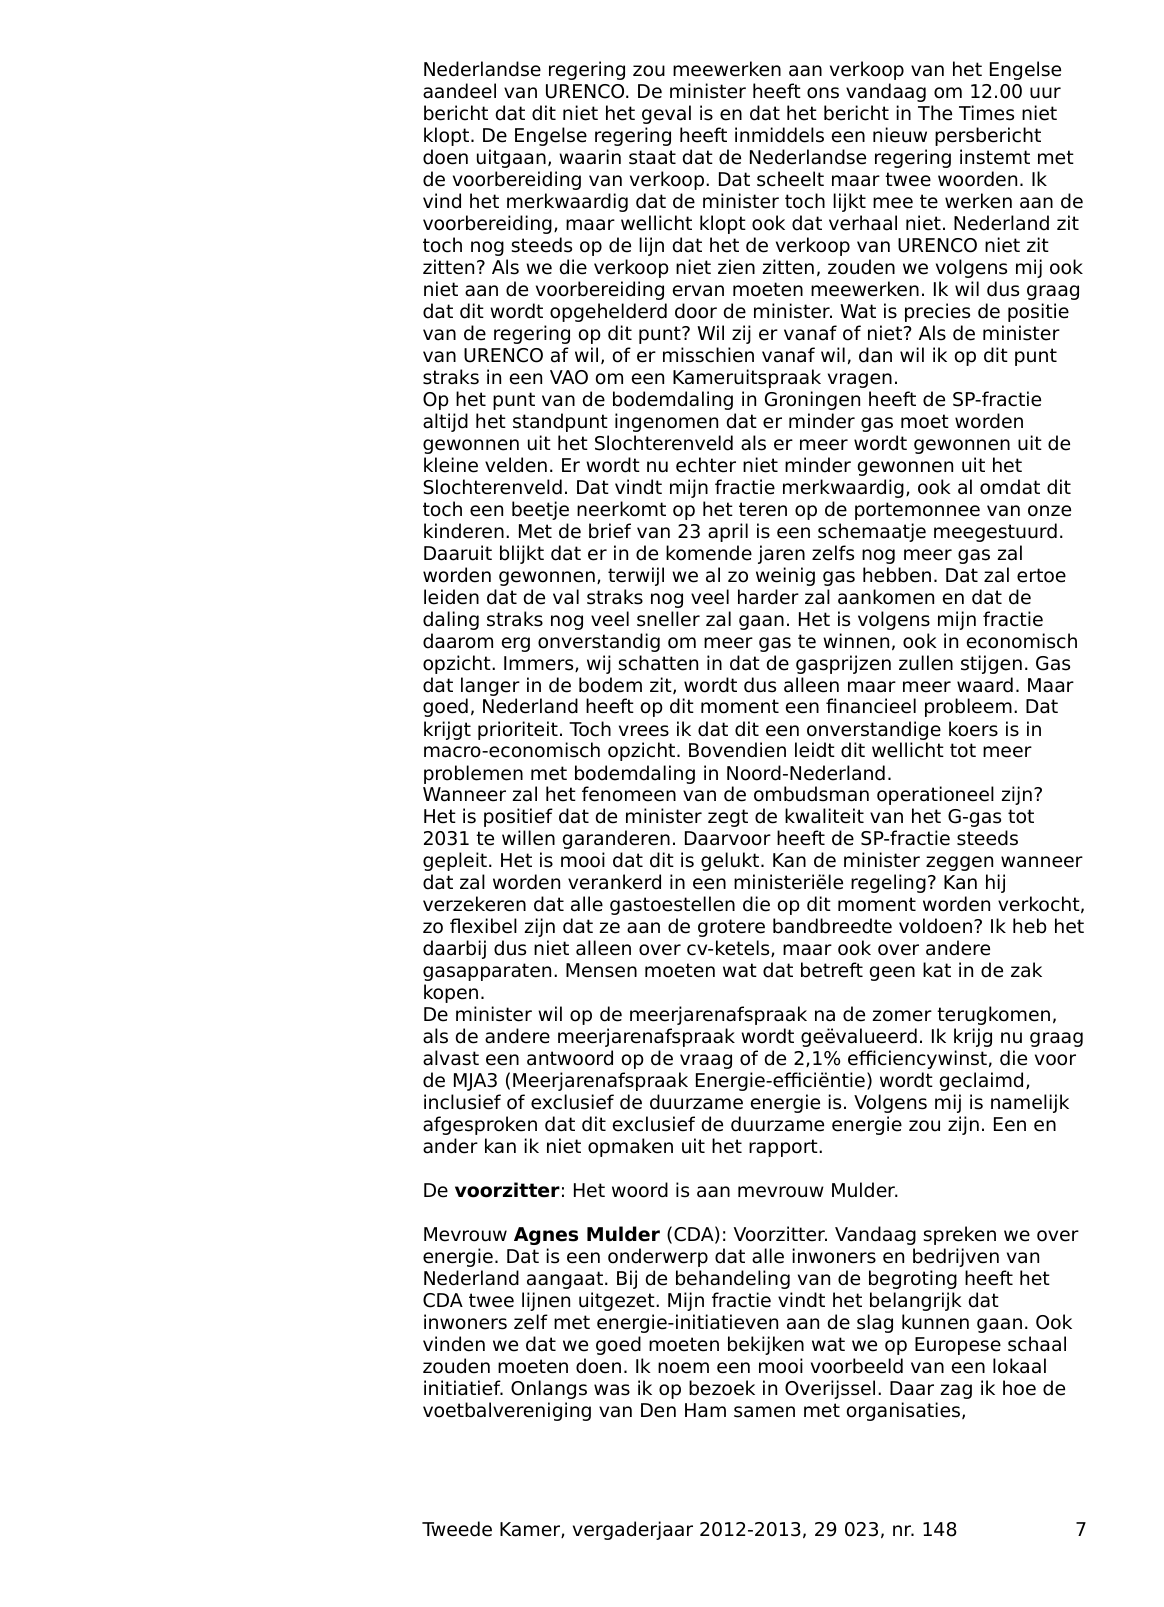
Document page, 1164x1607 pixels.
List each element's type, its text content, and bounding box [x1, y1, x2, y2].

text Mevrouw Agnes Mulder (CDA): Voorzitter. Vandaag spreken we over energie. Dat is een onderwerp dat alle inwoners en bedrijven van Nederland aangaat. Bij de behandeling van de begroting heeft het CDA twee lijnen uitgezet. Mijn fractie vindt het belangrijk dat inwoners zelf met energie-initiatieven aan de slag kunnen gaan. Ook vinden we dat we goed moeten bekijken wat we op Europese schaal zouden moeten doen. Ik noem een mooi voorbeeld van een lokaal initiatief. Onlangs was ik op bezoek in Overijssel. Daar zag ik hoe de voetbalvereniging van Den Ham samen met organisaties, [422, 1224, 1087, 1422]
text Het is positief dat de minister zegt de kwaliteit van het G-gas tot 2031 te willen garanderen. Daarvoor heeft de SP-fractie steeds gepleit. Het is mooi dat dit is gelukt. Kan de minister zeggen wanneer dat zal worden verankerd in een ministeriële regeling? Kan hij verzekeren dat alle gastoestellen die op dit moment worden verkocht, zo flexibel zijn dat ze aan de grotere bandbreedte voldoen? Ik heb het daarbij dus niet alleen over cv-ketels, maar ook over andere gasapparaten. Mensen moeten wat dat betreft geen kat in de zak kopen. [422, 806, 1087, 1004]
text Nederlandse regering zou meewerken aan verkoop van het Engelse aandeel van URENCO. De minister heeft ons vandaag om 12.00 uur bericht dat dit niet het geval is en dat het bericht in The Times niet klopt. De Engelse regering heeft inmiddels een nieuw persbericht doen uitgaan, waarin staat dat de Nederlandse regering instemt met de voorbereiding van verkoop. Dat scheelt maar twee woorden. Ik vind het merkwaardig dat de minister toch lijkt mee te werken aan de voorbereiding, maar wellicht klopt ook dat verhaal niet. Nederland zit toch nog steeds op de lijn dat het de verkoop van URENCO niet zit zitten? Als we die verkoop niet zien zitten, zouden we volgens mij ook niet aan de voorbereiding ervan moeten meewerken. Ik wil dus graag dat dit wordt opgehelderd door de minister. Wat is precies de positie van de regering op dit punt? Wil zij er vanaf of niet? Als de minister van URENCO af wil, of er misschien vanaf wil, dan wil ik op dit punt straks in een VAO om een Kameruitspraak vragen. [422, 59, 1087, 389]
text Wanneer zal het fenomeen van de ombudsman operationeel zijn? [422, 784, 1087, 806]
text Op het punt van de bodemdaling in Groningen heeft de SP-fractie altijd het standpunt ingenomen dat er minder gas moet worden gewonnen uit het Slochterenveld als er meer wordt gewonnen uit de kleine velden. Er wordt nu echter niet minder gewonnen uit het Slochterenveld. Dat vindt mijn fractie merkwaardig, ook al omdat dit toch een beetje neerkomt op het teren op de portemonnee van onze kinderen. Met de brief van 23 april is een schemaatje meegestuurd. Daaruit blijkt dat er in de komende jaren zelfs nog meer gas zal worden gewonnen, terwijl we al zo weinig gas hebben. Dat zal ertoe leiden dat de val straks nog veel harder zal aankomen en dat de daling straks nog veel sneller zal gaan. Het is volgens mijn fractie daarom erg onverstandig om meer gas te winnen, ook in economisch opzicht. Immers, wij schatten in dat de gasprijzen zullen stijgen. Gas dat langer in de bodem zit, wordt dus alleen maar meer waard. Maar goed, Nederland heeft op dit moment een financieel probleem. Dat krijgt prioriteit. Toch vrees ik dat dit een onverstandige koers is in macro-economisch opzicht. Bovendien leidt dit wellicht tot meer problemen met bodemdaling in Noord-Nederland. [422, 389, 1087, 784]
text De minister wil op de meerjarenafspraak na de zomer terugkomen, als de andere meerjarenafspraak wordt geëvalueerd. Ik krijg nu graag alvast een antwoord op de vraag of de 2,1% efficiencywinst, die voor de MJA3 (Meerjarenafspraak Energie-efficiëntie) wordt geclaimd, inclusief of exclusief de duurzame energie is. Volgens mij is namelijk afgesproken dat dit exclusief de duurzame energie zou zijn. Een en ander kan ik niet opmaken uit het rapport. [422, 1004, 1087, 1158]
text De voorzitter: Het woord is aan mevrouw Mulder. [422, 1180, 1087, 1202]
